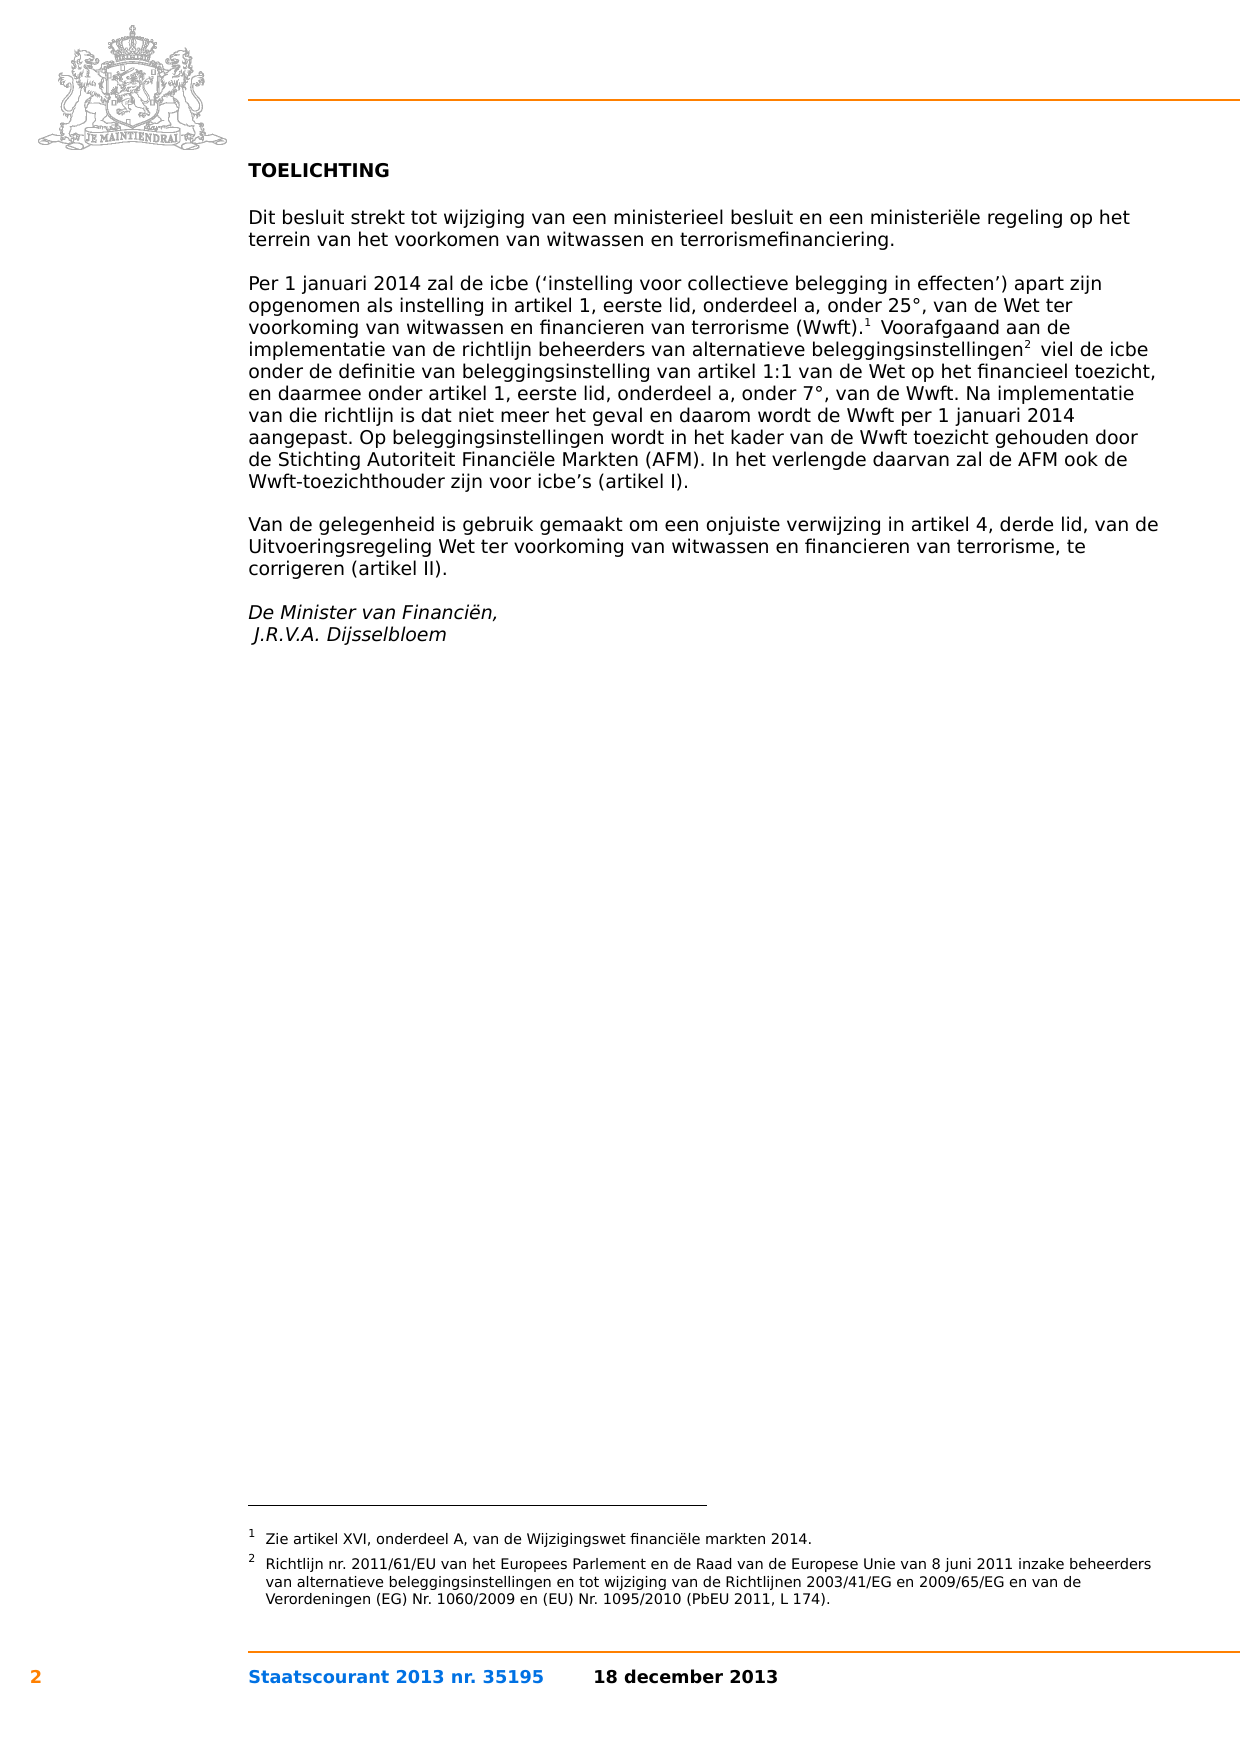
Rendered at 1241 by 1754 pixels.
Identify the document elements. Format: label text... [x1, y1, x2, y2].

text De Minister van Financiën, J.R.V.A. Dijsselbloem [248, 602, 1163, 646]
text Dit besluit strekt tot wijziging van een ministerieel besluit en een ministeriële regeling op het terrein van het voorkomen van witwassen en terrorismefinanciering. [248, 207, 1163, 251]
text Per 1 januari 2014 zal de icbe (‘instelling voor collectieve belegging in effecten’) apart zijn opgenomen als instelling in artikel 1, eerste lid, onderdeel a, onder 25°, van de Wet ter voorkoming van witwassen en financieren van terrorisme (Wwft). Voorafgaand aan de implementatie van de richtlijn beheerders van alternatieve beleggingsinstellingen viel de icbe onder de definitie van beleggingsinstelling van artikel 1:1 van de Wet op het financieel toezicht, en daarmee onder artikel 1, eerste lid, onderdeel a, onder 7°, van de Wwft. Na implementatie van die richtlijn is dat niet meer het geval en daarom wordt de Wwft per 1 januari 2014 aangepast. Op beleggingsinstellingen wordt in het kader van de Wwft toezicht gehouden door de Stichting Autoriteit Financiële Markten (AFM). In het verlengde daarvan zal de AFM ook de Wwft-toezichthouder zijn voor icbe’s (artikel I). [248, 273, 1163, 492]
subtitle TOELICHTING [248, 160, 1163, 182]
picture [38, 25, 227, 150]
text Zie artikel XVI, onderdeel A, van de Wijzigingswet financiële markten 2014. [248, 1527, 1163, 1549]
text Van de gelegenheid is gebruik gemaakt om een onjuiste verwijzing in artikel 4, derde lid, van de Uitvoeringsregeling Wet ter voorkoming van witwassen en financieren van terrorisme, te corrigeren (artikel II). [248, 514, 1163, 580]
text Richtlijn nr. 2011/61/EU van het Europees Parlement en de Raad van de Europese Unie van 8 juni 2011 inzake beheerders van alternatieve beleggingsinstellingen en tot wijziging van de Richtlijnen 2003/41/EG en 2009/65/EG en van de Verordeningen (EG) Nr. 1060/2009 en (EU) Nr. 1095/2010 (PbEU 2011, L 174). [248, 1552, 1163, 1608]
